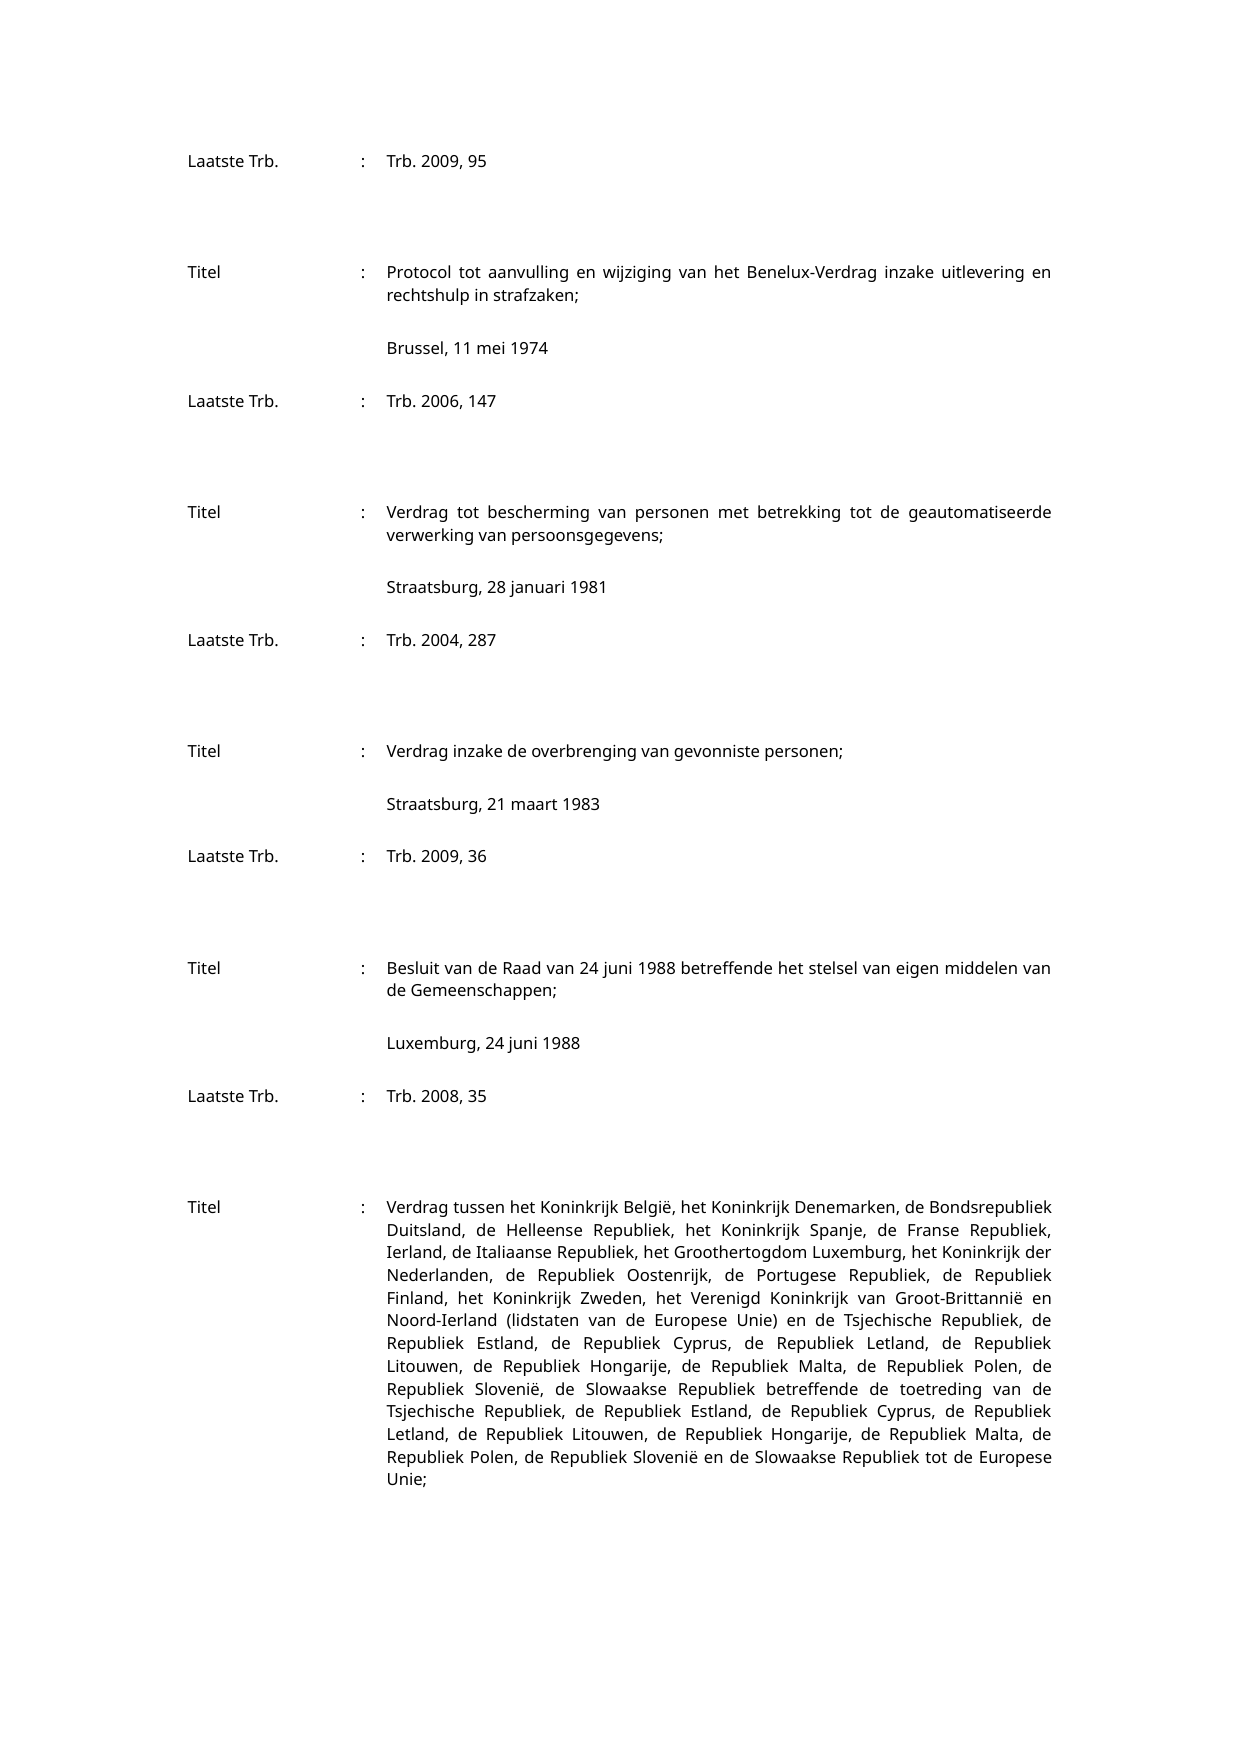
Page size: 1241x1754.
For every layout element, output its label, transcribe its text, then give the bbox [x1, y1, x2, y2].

table_cell : [361, 956, 386, 1084]
table_cell Protocol tot aanvulling en wijziging van het Benelux-Verdrag inzake uitlevering en rechtshulp in strafzaken; Brussel, 11 mei 1974 [386, 261, 1053, 389]
table_cell Verdrag tussen het Koninkrijk België, het Koninkrijk Denemarken, de Bondsrepubliek Duitsland, de Helleense Republiek, het Koninkrijk Spanje, de Franse Republiek, Ierland, de Italiaanse Republiek, het Groothertogdom Luxemburg, het Koninkrijk der Nederlanden, de Republiek Oostenrijk, de Portugese Republiek, de Republiek Finland, het Koninkrijk Zweden, het Verenigd Koninkrijk van Groot-Brittannië en Noord-Ierland (lidstaten van de Europese Unie) en de Tsjechische Republiek, de Republiek Estland, de Republiek Cyprus, de Republiek Letland, de Republiek Litouwen, de Republiek Hongarije, de Republiek Malta, de Republiek Polen, de Republiek Slovenië, de Slowaakse Republiek betreffende de toetreding van de Tsjechische Republiek, de Republiek Estland, de Republiek Cyprus, de Republiek Letland, de Republiek Litouwen, de Republiek Hongarije, de Republiek Malta, de Republiek Polen, de Republiek Slovenië en de Slowaakse Republiek tot de Europese Unie; [386, 1196, 1053, 1521]
table_cell : [361, 1084, 386, 1137]
table_cell Laatste Trb. [188, 629, 361, 681]
table_cell [188, 1137, 361, 1196]
table_cell : [361, 740, 386, 845]
table_cell Laatste Trb. [188, 389, 361, 442]
table_cell Laatste Trb. [188, 845, 361, 898]
table_cell Trb. 2009, 36 [386, 845, 1053, 898]
table_cell Titel [188, 500, 361, 628]
table_cell [361, 203, 386, 261]
table_cell : [361, 845, 386, 898]
table_cell [188, 442, 361, 500]
table_cell Trb. 2009, 95 [386, 150, 1053, 203]
table_cell [188, 898, 361, 956]
table_cell [386, 442, 1053, 500]
table_cell Laatste Trb. [188, 150, 361, 203]
table_cell Verdrag tot bescherming van personen met betrekking tot de geautomatiseerde verwerking van persoonsgegevens; Straatsburg, 28 januari 1981 [386, 500, 1053, 628]
table_cell [361, 442, 386, 500]
table_cell [188, 681, 361, 740]
table_cell [386, 681, 1053, 740]
table_cell [386, 898, 1053, 956]
table_cell : [361, 629, 386, 681]
table_cell : [361, 261, 386, 389]
table_cell Verdrag inzake de overbrenging van gevonniste personen; Straatsburg, 21 maart 1983 [386, 740, 1053, 845]
table_cell [386, 1137, 1053, 1196]
table_cell Trb. 2004, 287 [386, 629, 1053, 681]
table_cell : [361, 150, 386, 203]
table_cell Laatste Trb. [188, 1084, 361, 1137]
table_cell Titel [188, 956, 361, 1084]
table_cell [386, 203, 1053, 261]
table_cell Titel [188, 261, 361, 389]
table_cell Titel [188, 740, 361, 845]
table_cell [361, 1137, 386, 1196]
table_cell [361, 681, 386, 740]
table_cell [361, 898, 386, 956]
table_cell [188, 203, 361, 261]
table_cell : [361, 500, 386, 628]
table_cell Titel [188, 1196, 361, 1521]
table_cell : [361, 389, 386, 442]
table_cell Trb. 2006, 147 [386, 389, 1053, 442]
table_cell Besluit van de Raad van 24 juni 1988 betreffende het stelsel van eigen middelen van de Gemeenschappen; Luxemburg, 24 juni 1988 [386, 956, 1053, 1084]
table_cell Trb. 2008, 35 [386, 1084, 1053, 1137]
table_cell : [361, 1196, 386, 1521]
